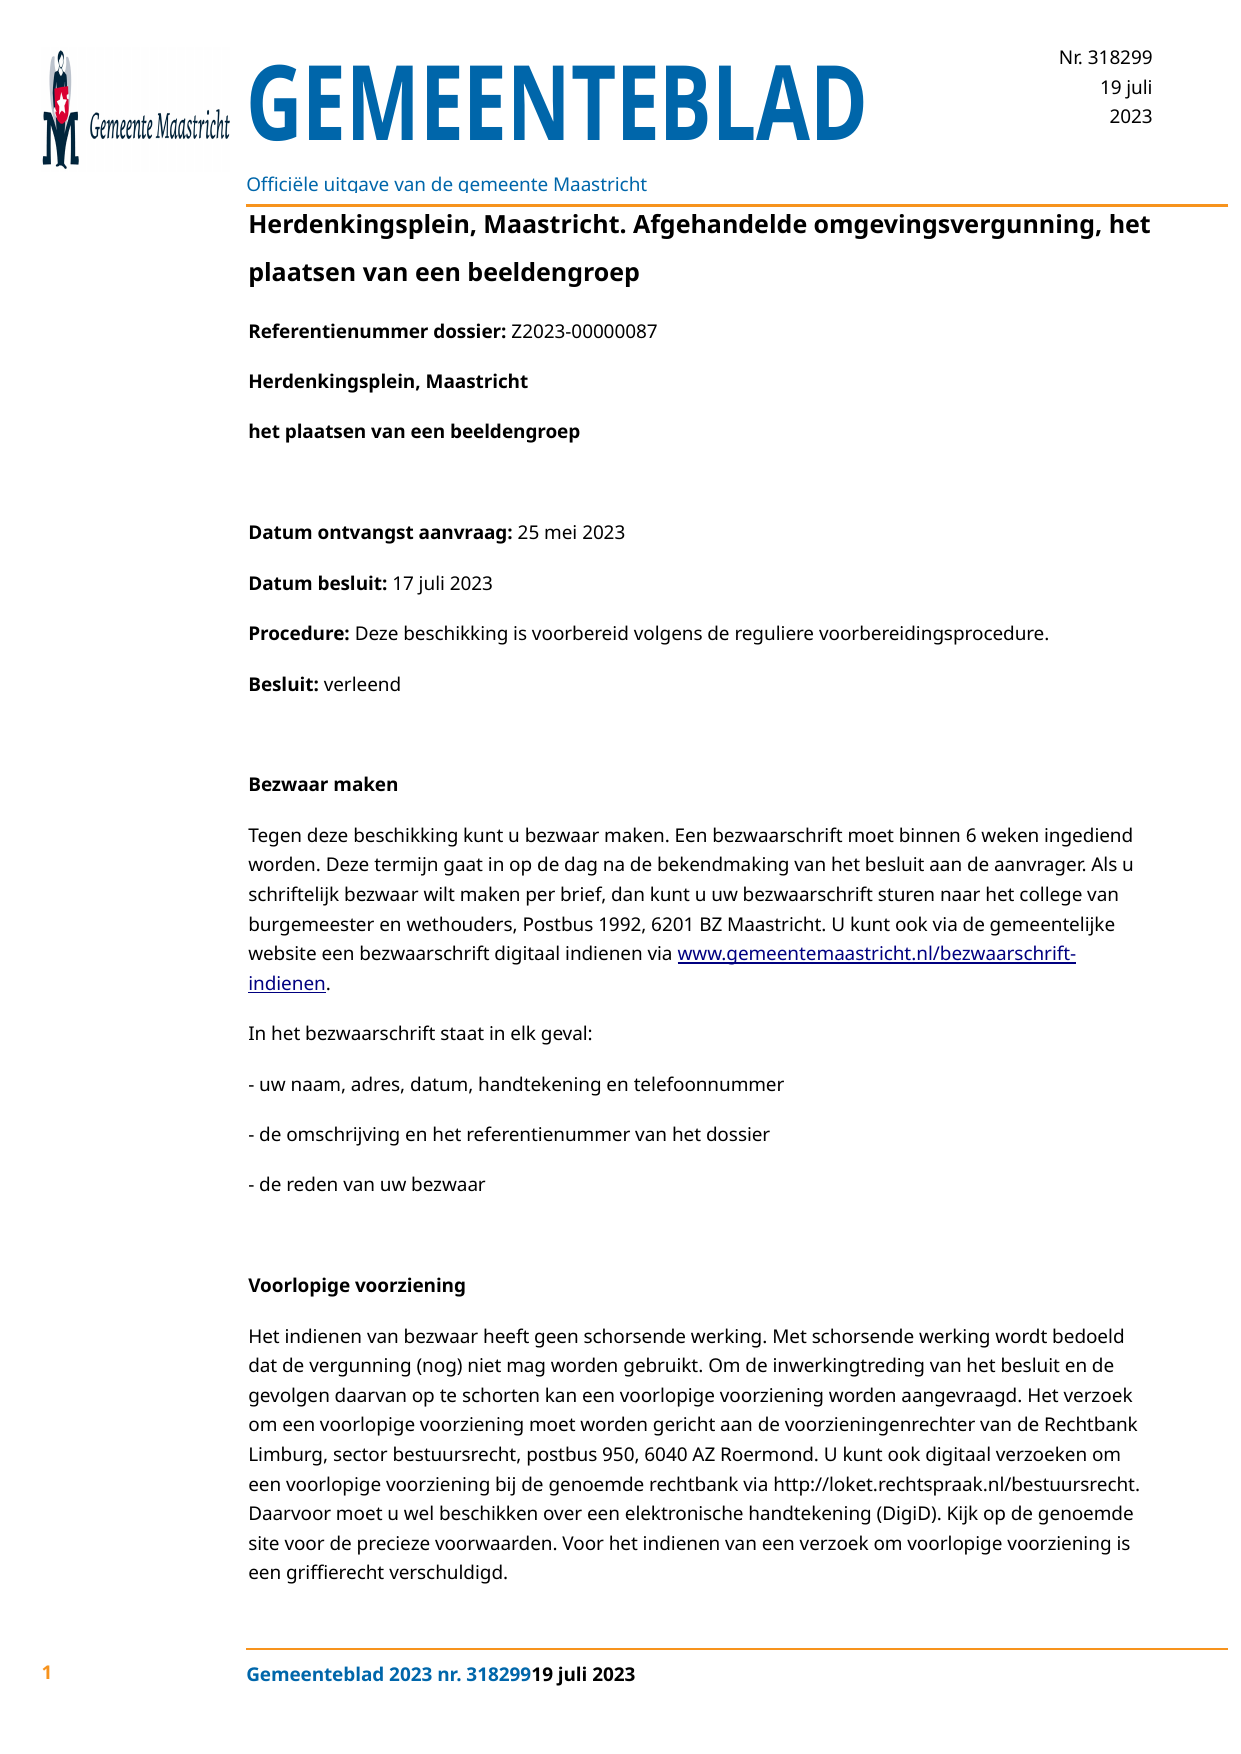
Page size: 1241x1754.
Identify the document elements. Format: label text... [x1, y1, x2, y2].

picture [41, 47, 231, 172]
text Referentienummer dossier: Z2023-00000087 [248, 318, 1152, 344]
text Besluit: verleend [248, 671, 1152, 697]
text het plaatsen van een beeldengroep [248, 419, 1152, 444]
text - de omschrijving en het referentienummer van het dossier [248, 1121, 1152, 1147]
text - de reden van uw bezwaar [248, 1172, 1152, 1197]
text Datum besluit: 17 juli 2023 [248, 570, 1152, 596]
text Procedure: Deze beschikking is voorbereid volgens de reguliere voorbereidingsprocedure. [248, 620, 1152, 646]
text Bezwaar maken [248, 772, 1152, 797]
text Tegen deze beschikking kunt u bezwaar maken. Een bezwaarschrift moet binnen 6 weken ingediend worden. Deze termijn gaat in op de dag na de bekendmaking van het besluit aan de aanvrager. Als u schriftelijk bezwaar wilt maken per brief, dan kunt u uw bezwaarschrift sturen naar het college van burgemeester en wethouders, Postbus 1992, 6201 BZ Maastricht. U kunt ook via de gemeentelijke website een bezwaarschrift digitaal indienen via www.gemeentemaastricht.nl/bezwaarschrift-indienen. [248, 822, 1152, 996]
text Het indienen van bezwaar heeft geen schorsende werking. Met schorsende werking wordt bedoeld dat de vergunning (nog) niet mag worden gebruikt. Om de inwerkingtreding van het besluit en de gevolgen daarvan op te schorten kan een voorlopige voorziening worden aangevraagd. Het verzoek om een voorlopige voorziening moet worden gericht aan de voorzieningenrechter van de Rechtbank Limburg, sector bestuursrecht, postbus 950, 6040 AZ Roermond. U kunt ook digitaal verzoeken om een voorlopige voorziening bij de genoemde rechtbank via http://loket.rechtspraak.nl/bestuursrecht. Daarvoor moet u wel beschikken over een elektronische handtekening (DigiD). Kijk op de genoemde site voor de precieze voorwaarden. Voor het indienen van een verzoek om voorlopige voorziening is een griffierecht verschuldigd. [248, 1323, 1152, 1585]
text - uw naam, adres, datum, handtekening en telefoonnummer [248, 1071, 1152, 1097]
text Datum ontvangst aanvraag: 25 mei 2023 [248, 519, 1152, 545]
text Herdenkingsplein, Maastricht [248, 368, 1152, 394]
text Herdenkingsplein, Maastricht. Afgehandelde omgevingsvergunning, het plaatsen van een beeldengroep [248, 207, 1152, 288]
text Voorlopige voorziening [248, 1272, 1152, 1298]
text In het bezwaarschrift staat in elk geval: [248, 1020, 1152, 1046]
